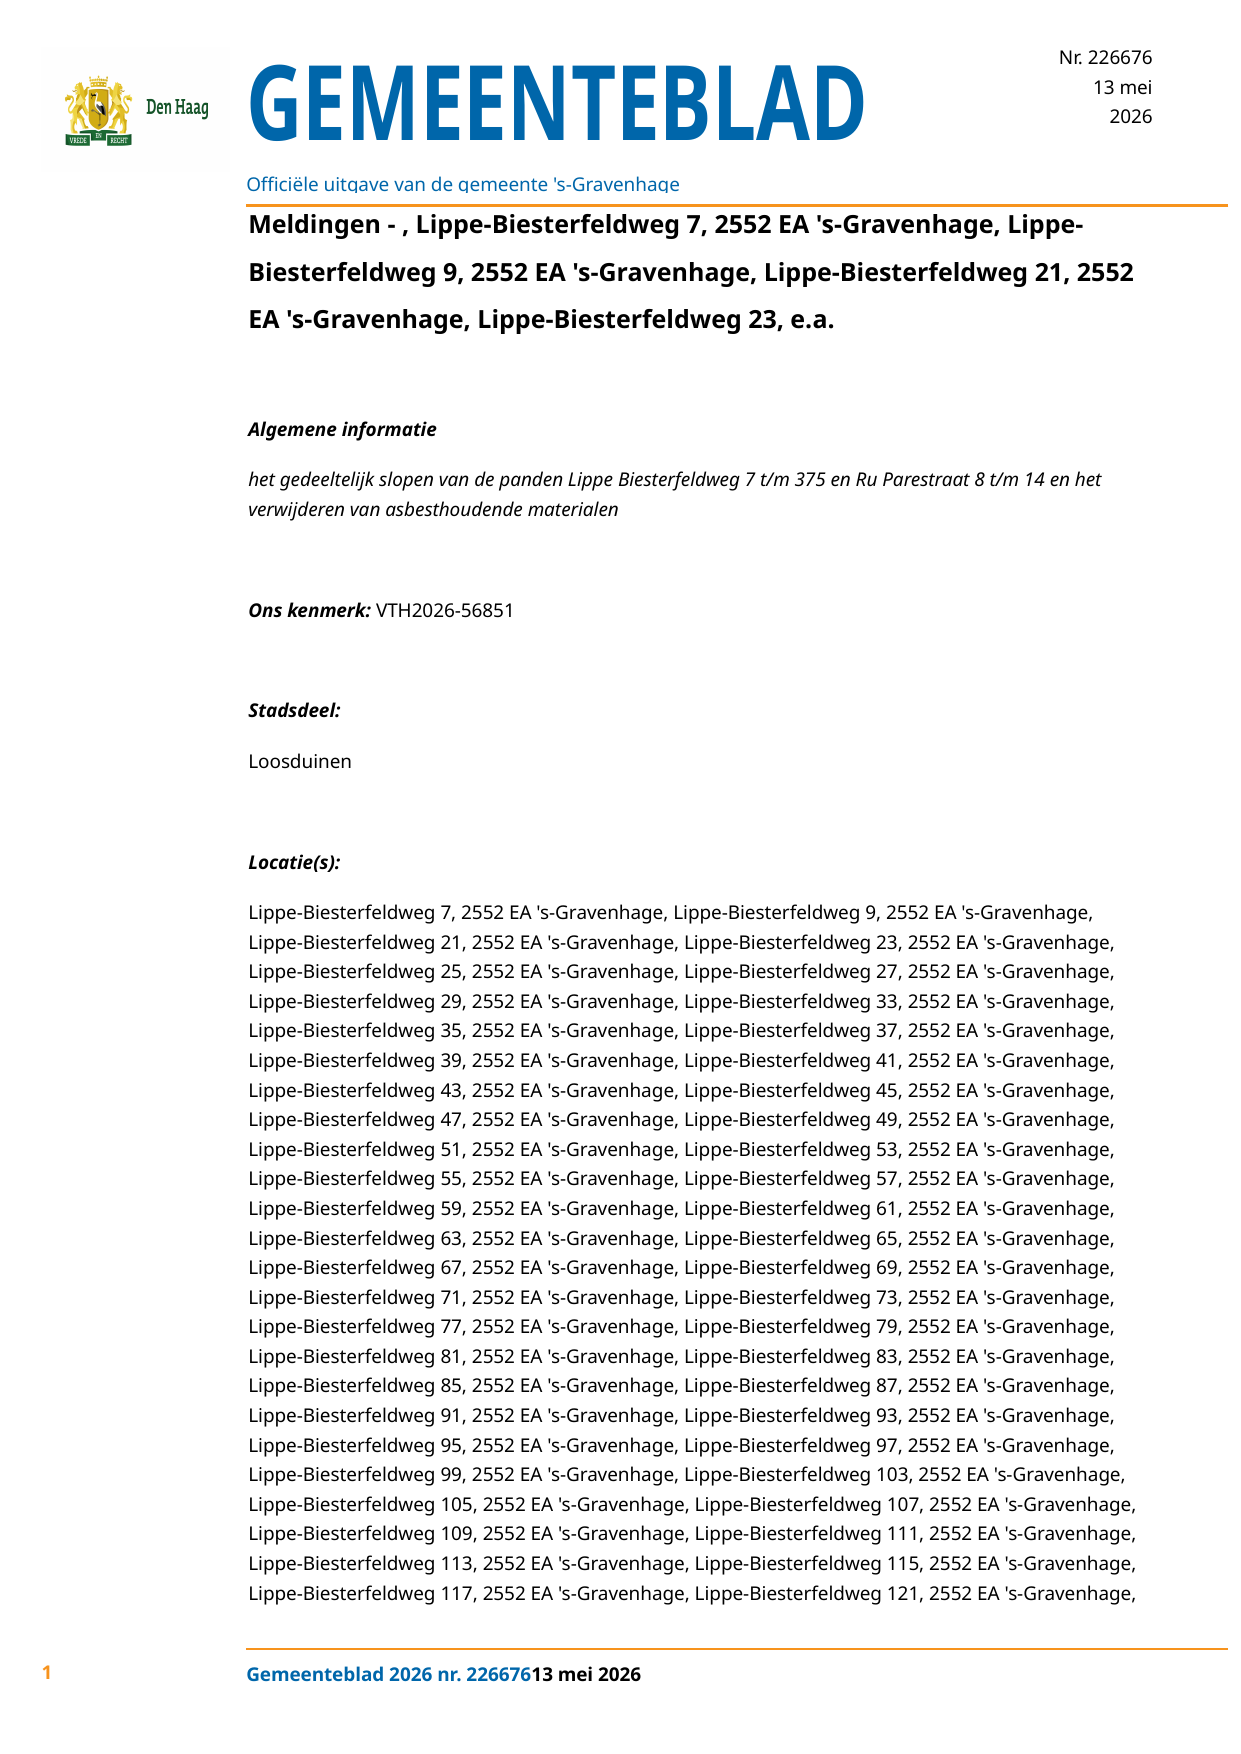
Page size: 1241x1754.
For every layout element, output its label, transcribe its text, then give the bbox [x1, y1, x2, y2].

text Loosduinen [248, 748, 1152, 774]
text Locatie(s): [248, 849, 1152, 874]
text Meldingen - , Lippe-Biesterfeldweg 7, 2552 EA 's-Gravenhage, Lippe-Biesterfeldweg 9, 2552 EA 's-Gravenhage, Lippe-Biesterfeldweg 21, 2552 EA 's-Gravenhage, Lippe-Biesterfeldweg 23, e.a. [248, 207, 1152, 336]
text Ons kenmerk: VTH2026-56851 [248, 597, 1152, 622]
picture [41, 47, 231, 172]
text Algemene informatie [248, 416, 1152, 442]
text Lippe-Biesterfeldweg 7, 2552 EA 's-Gravenhage, Lippe-Biesterfeldweg 9, 2552 EA 's-Gravenhage, Lippe-Biesterfeldweg 21, 2552 EA 's-Gravenhage, Lippe-Biesterfeldweg 23, 2552 EA 's-Gravenhage, Lippe-Biesterfeldweg 25, 2552 EA 's-Gravenhage, Lippe-Biesterfeldweg 27, 2552 EA 's-Gravenhage, Lippe-Biesterfeldweg 29, 2552 EA 's-Gravenhage, Lippe-Biesterfeldweg 33, 2552 EA 's-Gravenhage, Lippe-Biesterfeldweg 35, 2552 EA 's-Gravenhage, Lippe-Biesterfeldweg 37, 2552 EA 's-Gravenhage, Lippe-Biesterfeldweg 39, 2552 EA 's-Gravenhage, Lippe-Biesterfeldweg 41, 2552 EA 's-Gravenhage, Lippe-Biesterfeldweg 43, 2552 EA 's-Gravenhage, Lippe-Biesterfeldweg 45, 2552 EA 's-Gravenhage, Lippe-Biesterfeldweg 47, 2552 EA 's-Gravenhage, Lippe-Biesterfeldweg 49, 2552 EA 's-Gravenhage, Lippe-Biesterfeldweg 51, 2552 EA 's-Gravenhage, Lippe-Biesterfeldweg 53, 2552 EA 's-Gravenhage, Lippe-Biesterfeldweg 55, 2552 EA 's-Gravenhage, Lippe-Biesterfeldweg 57, 2552 EA 's-Gravenhage, Lippe-Biesterfeldweg 59, 2552 EA 's-Gravenhage, Lippe-Biesterfeldweg 61, 2552 EA 's-Gravenhage, Lippe-Biesterfeldweg 63, 2552 EA 's-Gravenhage, Lippe-Biesterfeldweg 65, 2552 EA 's-Gravenhage, Lippe-Biesterfeldweg 67, 2552 EA 's-Gravenhage, Lippe-Biesterfeldweg 69, 2552 EA 's-Gravenhage, Lippe-Biesterfeldweg 71, 2552 EA 's-Gravenhage, Lippe-Biesterfeldweg 73, 2552 EA 's-Gravenhage, Lippe-Biesterfeldweg 77, 2552 EA 's-Gravenhage, Lippe-Biesterfeldweg 79, 2552 EA 's-Gravenhage, Lippe-Biesterfeldweg 81, 2552 EA 's-Gravenhage, Lippe-Biesterfeldweg 83, 2552 EA 's-Gravenhage, Lippe-Biesterfeldweg 85, 2552 EA 's-Gravenhage, Lippe-Biesterfeldweg 87, 2552 EA 's-Gravenhage, Lippe-Biesterfeldweg 91, 2552 EA 's-Gravenhage, Lippe-Biesterfeldweg 93, 2552 EA 's-Gravenhage, Lippe-Biesterfeldweg 95, 2552 EA 's-Gravenhage, Lippe-Biesterfeldweg 97, 2552 EA 's-Gravenhage, Lippe-Biesterfeldweg 99, 2552 EA 's-Gravenhage, Lippe-Biesterfeldweg 103, 2552 EA 's-Gravenhage, Lippe-Biesterfeldweg 105, 2552 EA 's-Gravenhage, Lippe-Biesterfeldweg 107, 2552 EA 's-Gravenhage, Lippe-Biesterfeldweg 109, 2552 EA 's-Gravenhage, Lippe-Biesterfeldweg 111, 2552 EA 's-Gravenhage, Lippe-Biesterfeldweg 113, 2552 EA 's-Gravenhage, Lippe-Biesterfeldweg 115, 2552 EA 's-Gravenhage, Lippe-Biesterfeldweg 117, 2552 EA 's-Gravenhage, Lippe-Biesterfeldweg 121, 2552 EA 's-Gravenhage, [248, 899, 1152, 1605]
text het gedeeltelijk slopen van de panden Lippe Biesterfeldweg 7 t/m 375 en Ru Parestraat 8 t/m 14 en het verwijderen van asbesthoudende materialen [248, 466, 1152, 522]
text Stadsdeel: [248, 698, 1152, 723]
